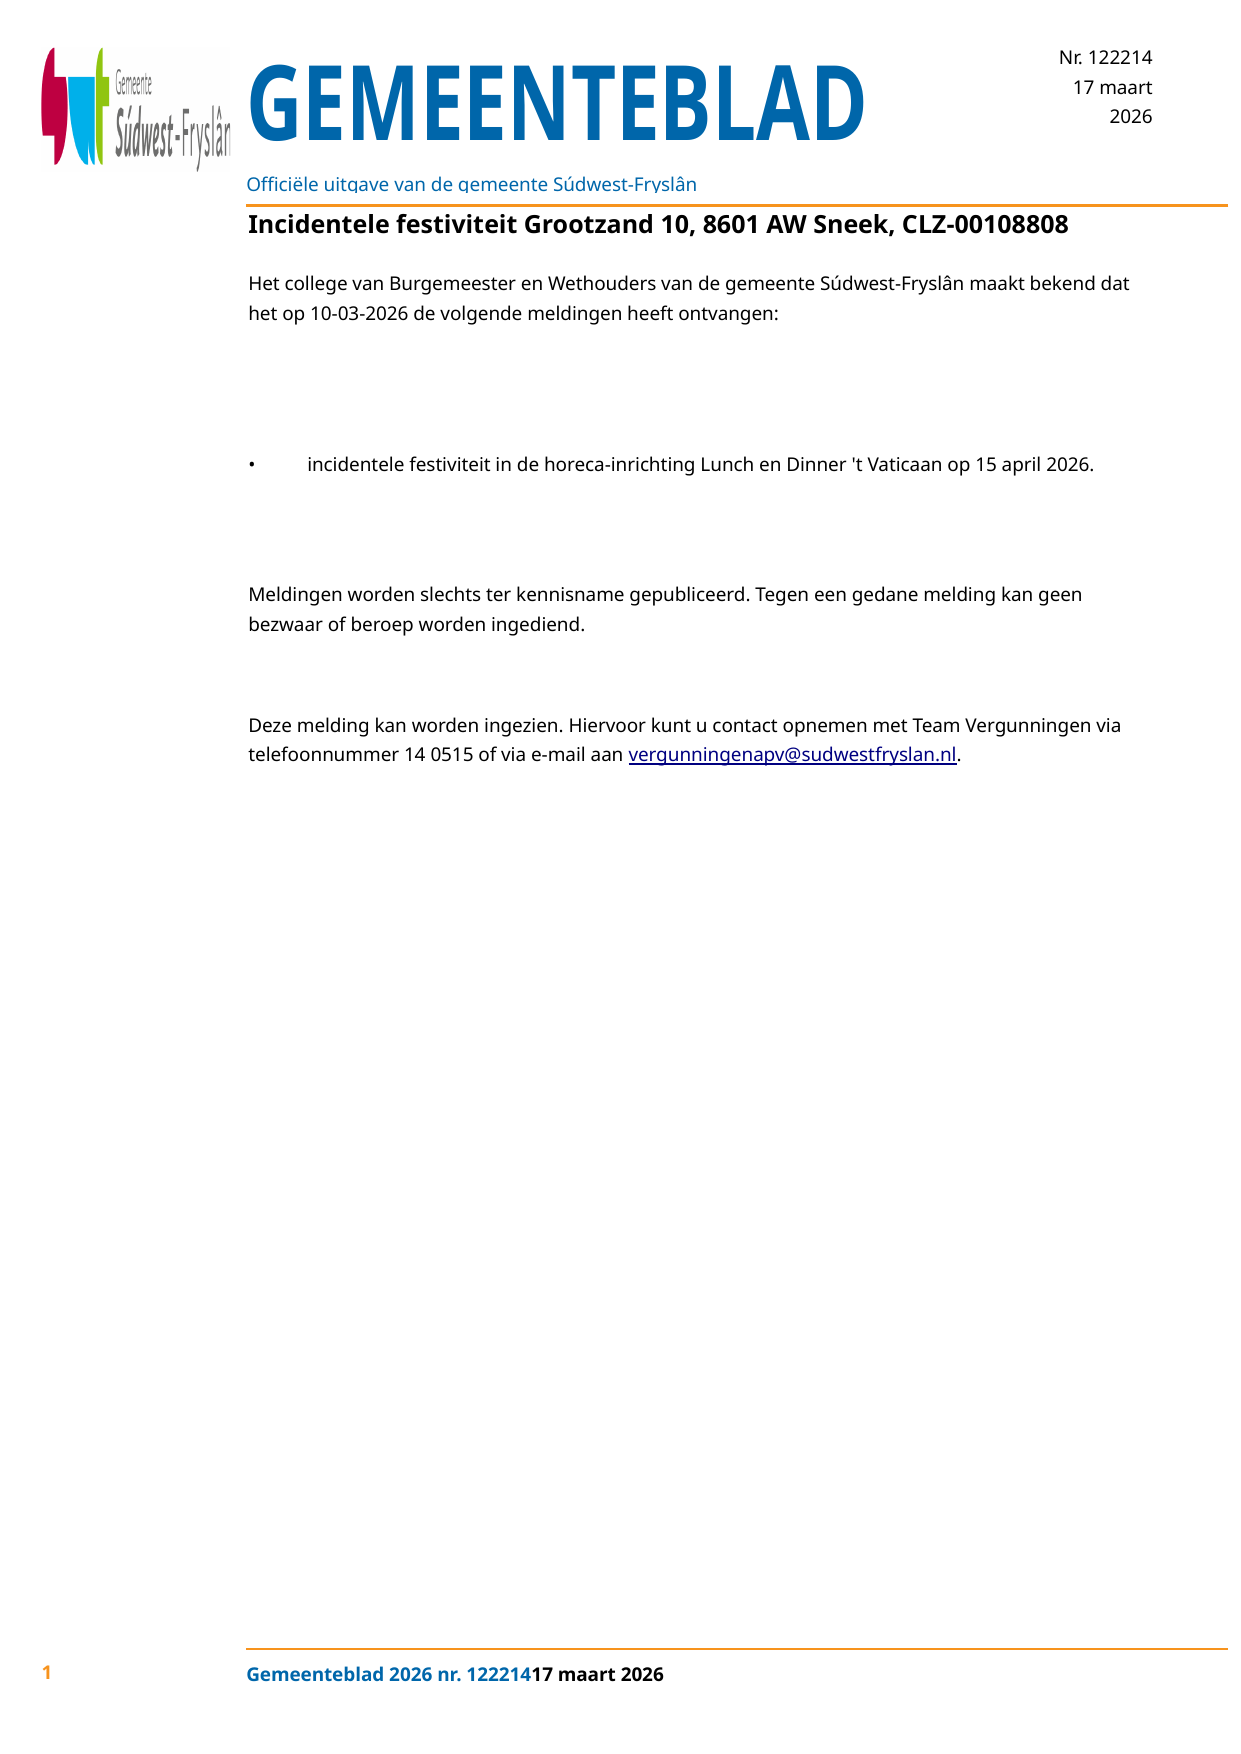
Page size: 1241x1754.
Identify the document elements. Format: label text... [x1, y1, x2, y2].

list incidentele festiviteit in de horeca-inrichting Lunch en Dinner 't Vaticaan op 15 april 2026. [248, 451, 1152, 477]
text Deze melding kan worden ingezien. Hiervoor kunt u contact opnemen met Team Vergunningen via telefoonnummer 14 0515 of via e-mail aan vergunningenapv@sudwestfryslan.nl. [248, 712, 1152, 767]
text Het college van Burgemeester en Wethouders van de gemeente Súdwest-Fryslân maakt bekend dat het op 10-03-2026 de volgende meldingen heeft ontvangen: [248, 270, 1152, 326]
text Incidentele festiviteit Grootzand 10, 8601 AW Sneek, CLZ-00108808 [248, 207, 1152, 241]
text Meldingen worden slechts ter kennisname gepubliceerd. Tegen een gedane melding kan geen bezwaar of beroep worden ingediend. [248, 582, 1152, 637]
picture [41, 47, 231, 172]
